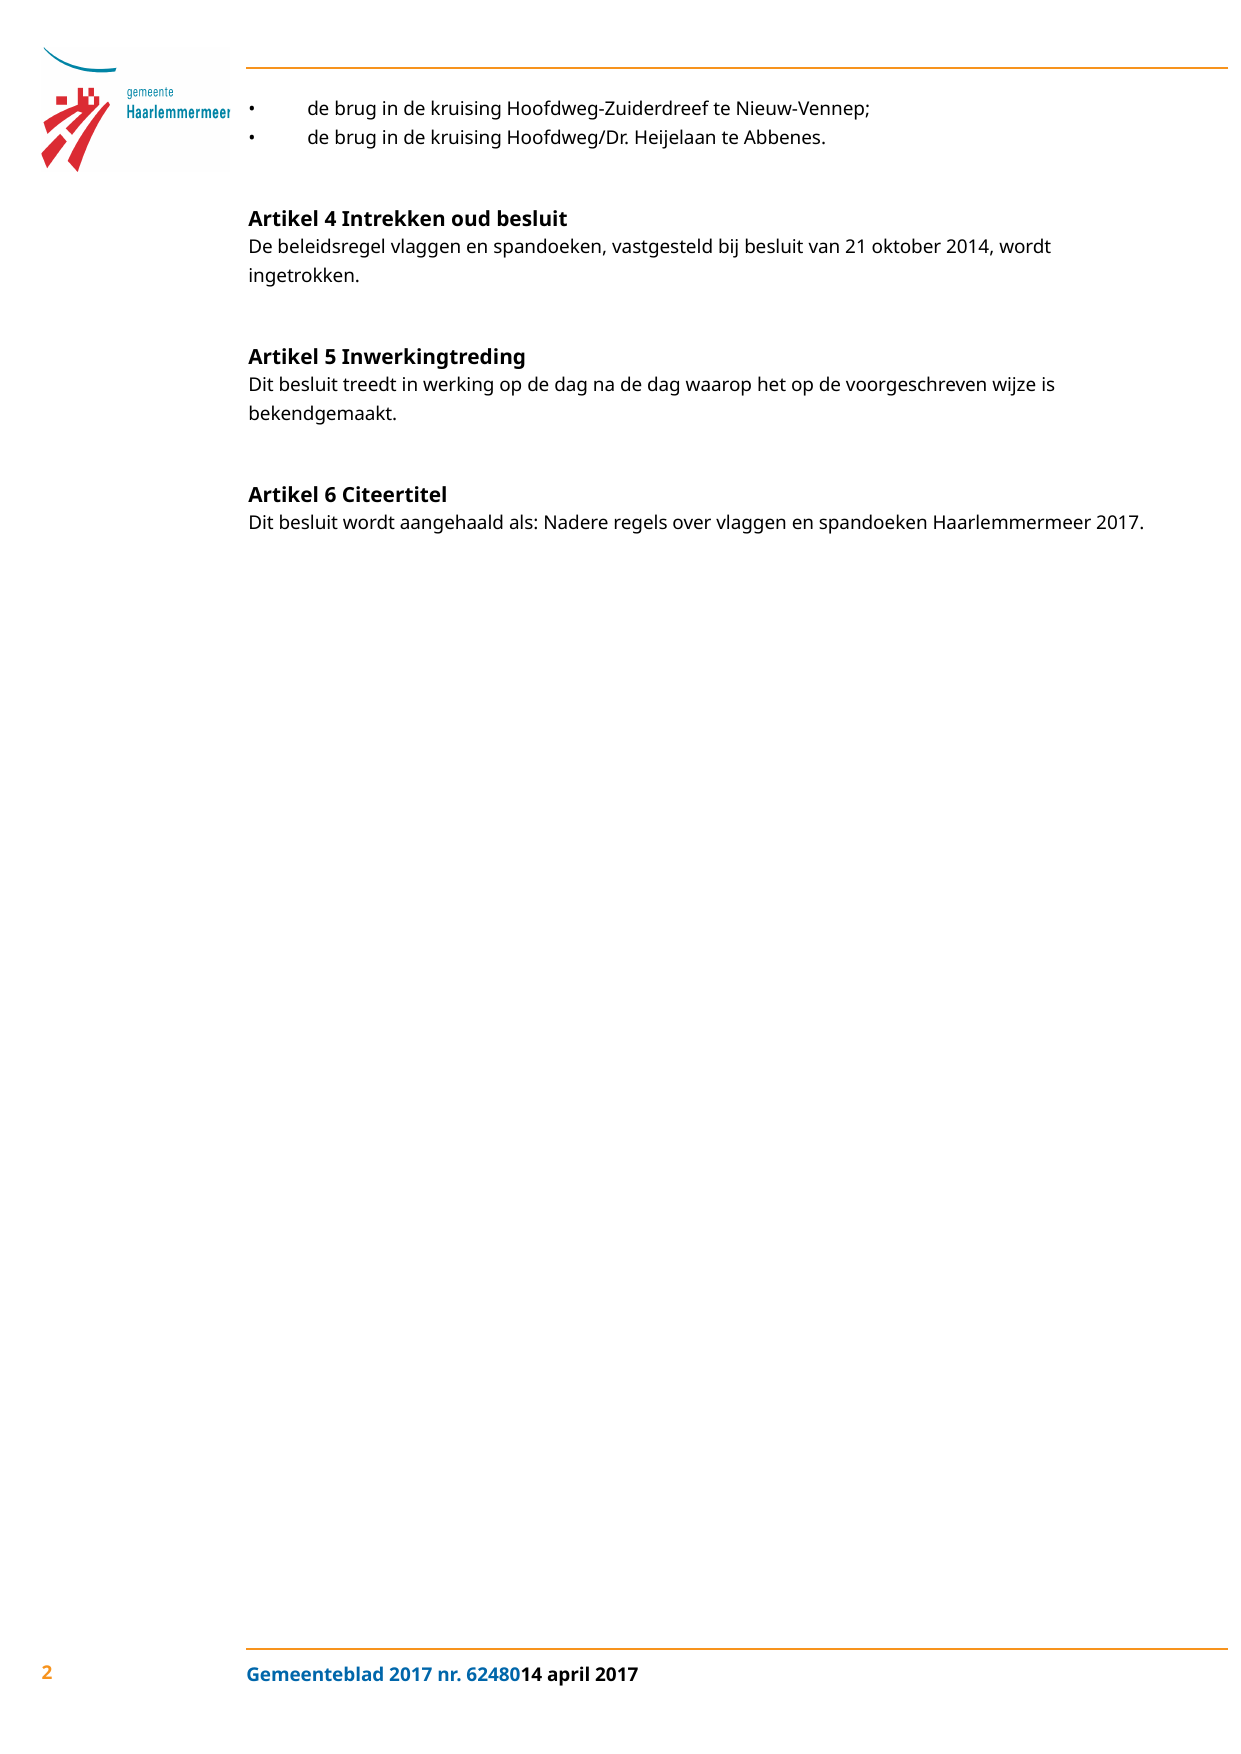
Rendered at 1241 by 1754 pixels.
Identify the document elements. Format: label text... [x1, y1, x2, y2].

text Artikel 5 Inwerkingtreding [248, 342, 1152, 371]
picture [41, 47, 231, 172]
list de brug in de kruising Hoofdweg/Dr. Heijelaan te Abbenes. [248, 124, 1152, 150]
text De beleidsregel vlaggen en spandoeken, vastgesteld bij besluit van 21 oktober 2014, wordt ingetrokken. [248, 233, 1152, 288]
list de brug in de kruising Hoofdweg-Zuiderdreef te Nieuw-Vennep; [248, 95, 1152, 121]
text Dit besluit wordt aangehaald als: Nadere regels over vlaggen en spandoeken Haarlemmermeer 2017. [248, 509, 1152, 534]
text Dit besluit treedt in werking op de dag na de dag waarop het op de voorgeschreven wijze is bekendgemaakt. [248, 371, 1152, 426]
text Artikel 4 Intrekken oud besluit [248, 204, 1152, 233]
text Artikel 6 Citeertitel [248, 480, 1152, 509]
